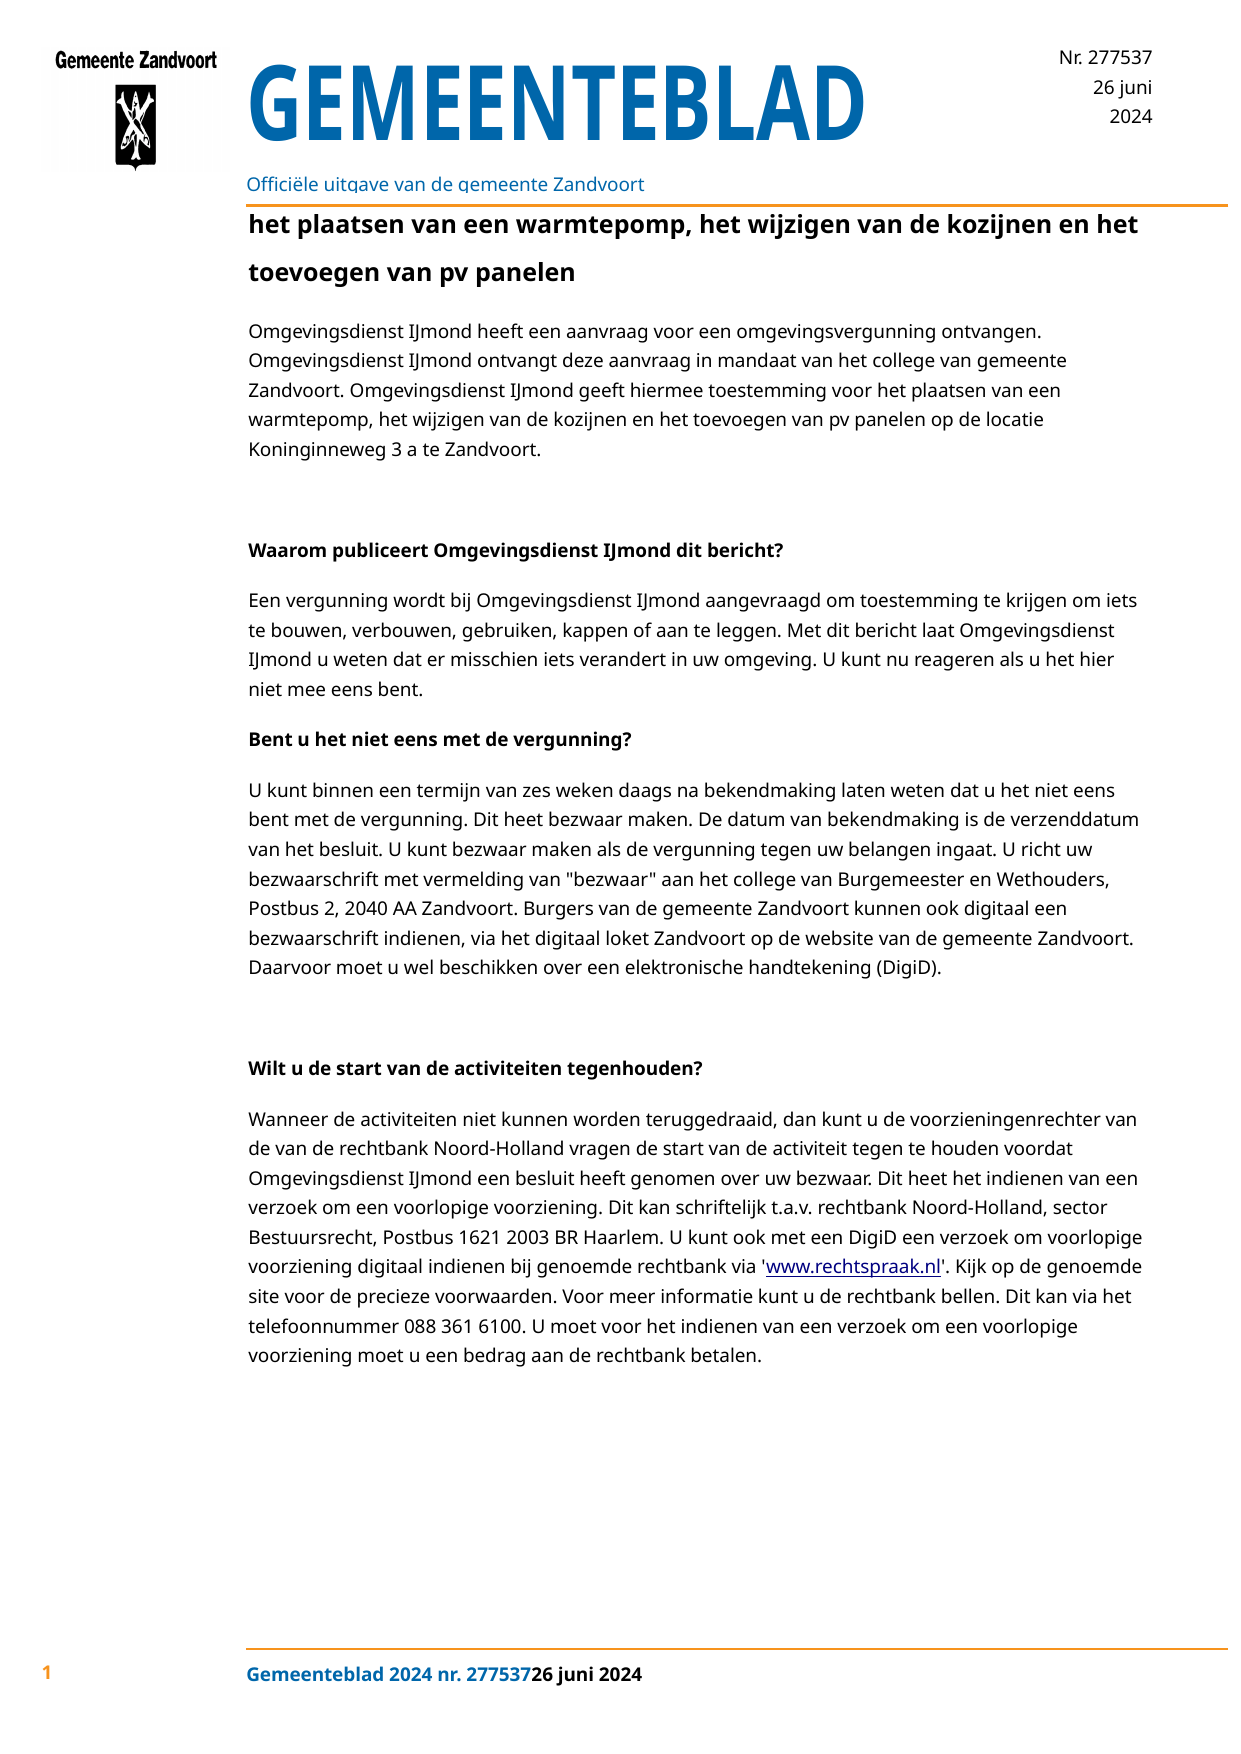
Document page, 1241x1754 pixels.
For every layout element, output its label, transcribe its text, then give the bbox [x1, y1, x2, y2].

text Omgevingsdienst IJmond heeft een aanvraag voor een omgevingsvergunning ontvangen. Omgevingsdienst IJmond ontvangt deze aanvraag in mandaat van het college van gemeente Zandvoort. Omgevingsdienst IJmond geeft hiermee toestemming voor het plaatsen van een warmtepomp, het wijzigen van de kozijnen en het toevoegen van pv panelen op de locatie Koninginneweg 3 a te Zandvoort. [248, 318, 1152, 462]
text Een vergunning wordt bij Omgevingsdienst IJmond aangevraagd om toestemming te krijgen om iets te bouwen, verbouwen, gebruiken, kappen of aan te leggen. Met dit bericht laat Omgevingsdienst IJmond u weten dat er misschien iets verandert in uw omgeving. U kunt nu reageren als u het hier niet mee eens bent. [248, 587, 1152, 702]
text U kunt binnen een termijn van zes weken daags na bekendmaking laten weten dat u het niet eens bent met de vergunning. Dit heet bezwaar maken. De datum van bekendmaking is de verzenddatum van het besluit. U kunt bezwaar maken als de vergunning tegen uw belangen ingaat. U richt uw bezwaarschrift met vermelding van "bezwaar" aan het college van Burgemeester en Wethouders, Postbus 2, 2040 AA Zandvoort. Burgers van de gemeente Zandvoort kunnen ook digitaal een bezwaarschrift indienen, via het digitaal loket Zandvoort op de website van de gemeente Zandvoort. Daarvoor moet u wel beschikken over een elektronische handtekening (DigiD). [248, 777, 1152, 980]
text het plaatsen van een warmtepomp, het wijzigen van de kozijnen en het toevoegen van pv panelen [248, 207, 1152, 288]
text Bent u het niet eens met de vergunning? [248, 727, 1152, 752]
text Wilt u de start van de activiteiten tegenhouden? [248, 1055, 1152, 1081]
text Waarom publiceert Omgevingsdienst IJmond dit bericht? [248, 537, 1152, 563]
text Wanneer de activiteiten niet kunnen worden teruggedraaid, dan kunt u de voorzieningenrechter van de van de rechtbank Noord-Holland vragen de start van de activiteit tegen te houden voordat Omgevingsdienst IJmond een besluit heeft genomen over uw bezwaar. Dit heet het indienen van een verzoek om een voorlopige voorziening. Dit kan schriftelijk t.a.v. rechtbank Noord-Holland, sector Bestuursrecht, Postbus 1621 2003 BR Haarlem. U kunt ook met een DigiD een verzoek om voorlopige voorziening digitaal indienen bij genoemde rechtbank via 'www.rechtspraak.nl'. Kijk op de genoemde site voor de precieze voorwaarden. Voor meer informatie kunt u de rechtbank bellen. Dit kan via het telefoonnummer 088 361 6100. U moet voor het indienen van een verzoek om een voorlopige voorziening moet u een bedrag aan de rechtbank betalen. [248, 1106, 1152, 1368]
picture [41, 47, 231, 172]
